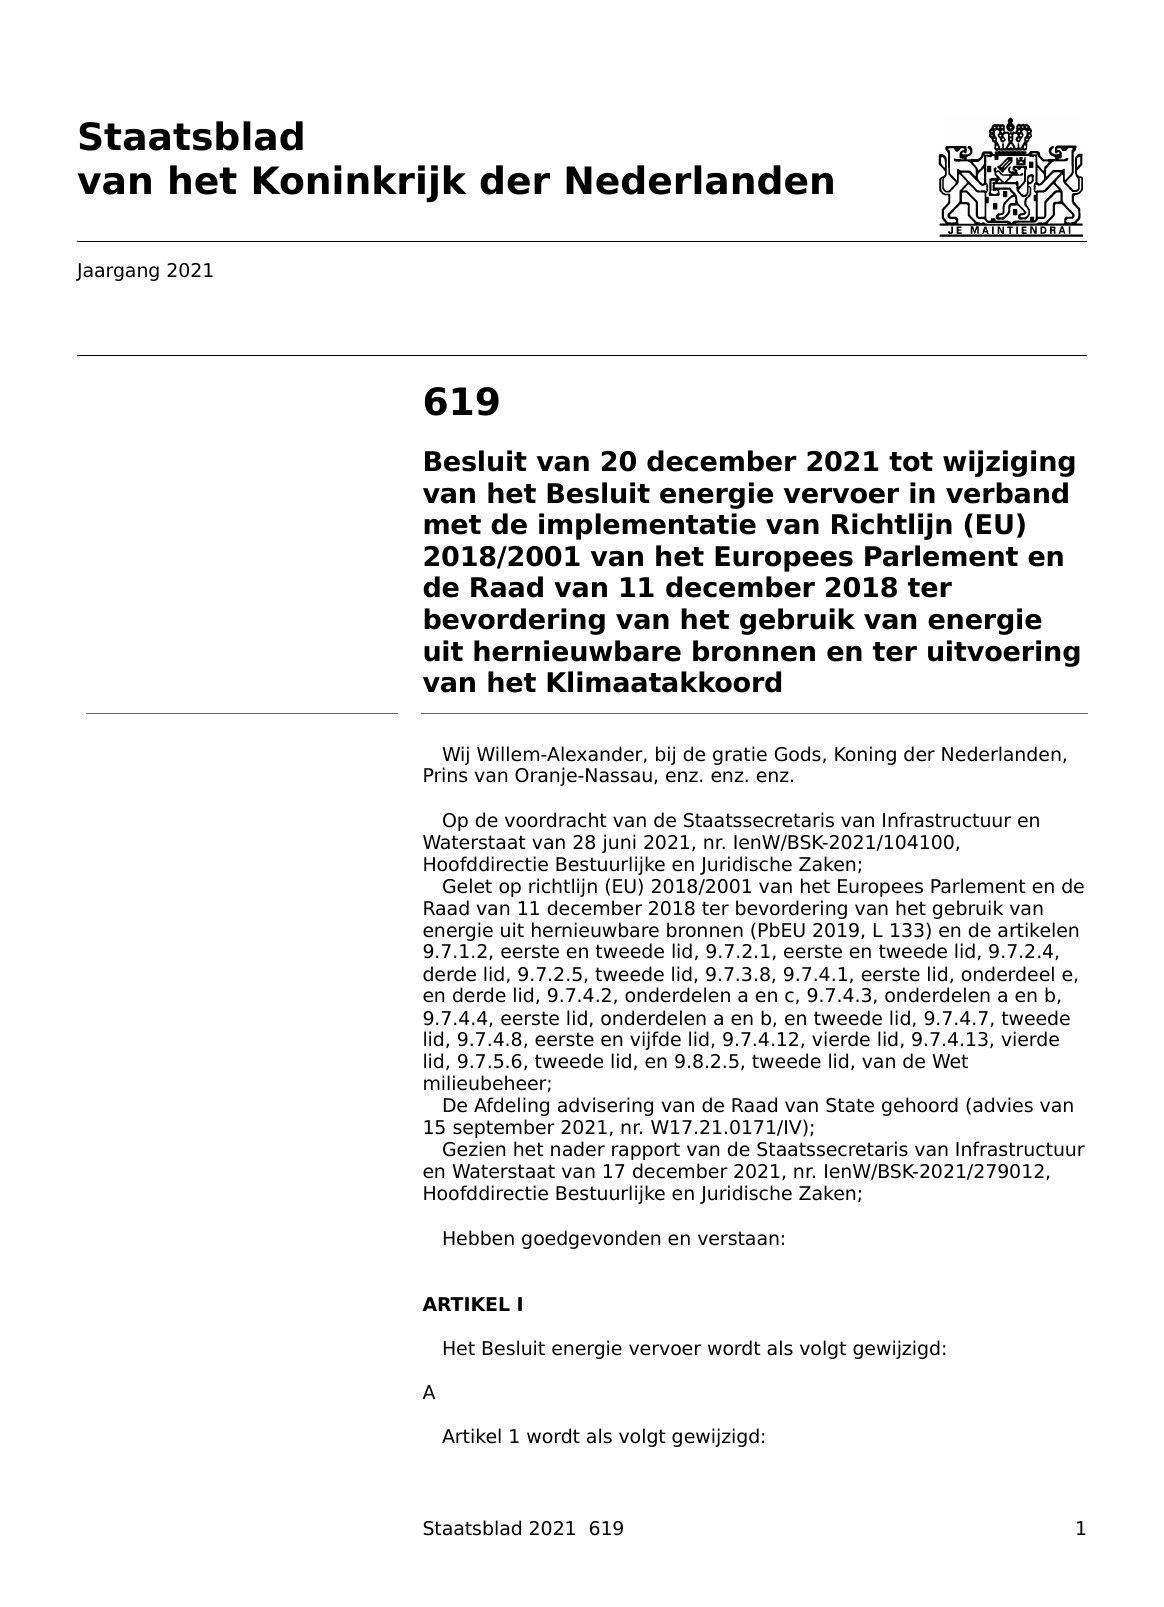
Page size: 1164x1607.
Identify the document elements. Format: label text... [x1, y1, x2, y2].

subtitle ARTIKEL I [422, 1294, 1087, 1316]
text Wij Willem-Alexander, bij de gratie Gods, Koning der Nederlanden, Prins van Oranje-Nassau, enz. enz. enz. [422, 743, 1087, 787]
table_header [886, 100, 1087, 241]
text Gelet op richtlijn (EU) 2018/2001 van het Europees Parlement en de Raad van 11 december 2018 ter bevordering van het gebruik van energie uit hernieuwbare bronnen (PbEU 2019, L 133) en de artikelen 9.7.1.2, eerste en tweede lid, 9.7.2.1, eerste en tweede lid, 9.7.2.4, derde lid, 9.7.2.5, tweede lid, 9.7.3.8, 9.7.4.1, eerste lid, onderdeel e, en derde lid, 9.7.4.2, onderdelen a en c, 9.7.4.3, onderdelen a en b, 9.7.4.4, eerste lid, onderdelen a en b, en tweede lid, 9.7.4.7, tweede lid, 9.7.4.8, eerste en vijfde lid, 9.7.4.12, vierde lid, 9.7.4.13, vierde lid, 9.7.5.6, tweede lid, en 9.8.2.5, tweede lid, van de Wet milieubeheer; [422, 876, 1087, 1095]
text Artikel 1 wordt als volgt gewijzigd: [422, 1426, 1087, 1448]
text Het Besluit energie vervoer wordt als volgt gewijzigd: [422, 1338, 1087, 1360]
picture [936, 115, 1087, 240]
text Besluit van 20 december 2021 tot wijziging van het Besluit energie vervoer in verband met de implementatie van Richtlijn (EU) 2018/2001 van het Europees Parlement en de Raad van 11 december 2018 ter bevordering van het gebruik van energie uit hernieuwbare bronnen en ter uitvoering van het Klimaatakkoord [422, 447, 1087, 699]
table_cell Jaargang 2021 [77, 242, 1087, 355]
text A [422, 1382, 1087, 1404]
text Op de voordracht van de Staatssecretaris van Infrastructuur en Waterstaat van 28 juni 2021, nr. IenW/BSK-2021/104100, Hoofddirectie Bestuurlijke en Juridische Zaken; [422, 809, 1087, 876]
text De Afdeling advisering van de Raad van State gehoord (advies van 15 september 2021, nr. W17.21.0171/IV); [422, 1095, 1087, 1139]
text Hebben goedgevonden en verstaan: [422, 1227, 1087, 1249]
table_header Staatsblad van het Koninkrijk der Nederlanden [77, 100, 886, 241]
text Gezien het nader rapport van de Staatssecretaris van Infrastructuur en Waterstaat van 17 december 2021, nr. IenW/BSK-2021/279012, Hoofddirectie Bestuurlijke en Juridische Zaken; [422, 1139, 1087, 1205]
subtitle 619 [422, 381, 1087, 424]
